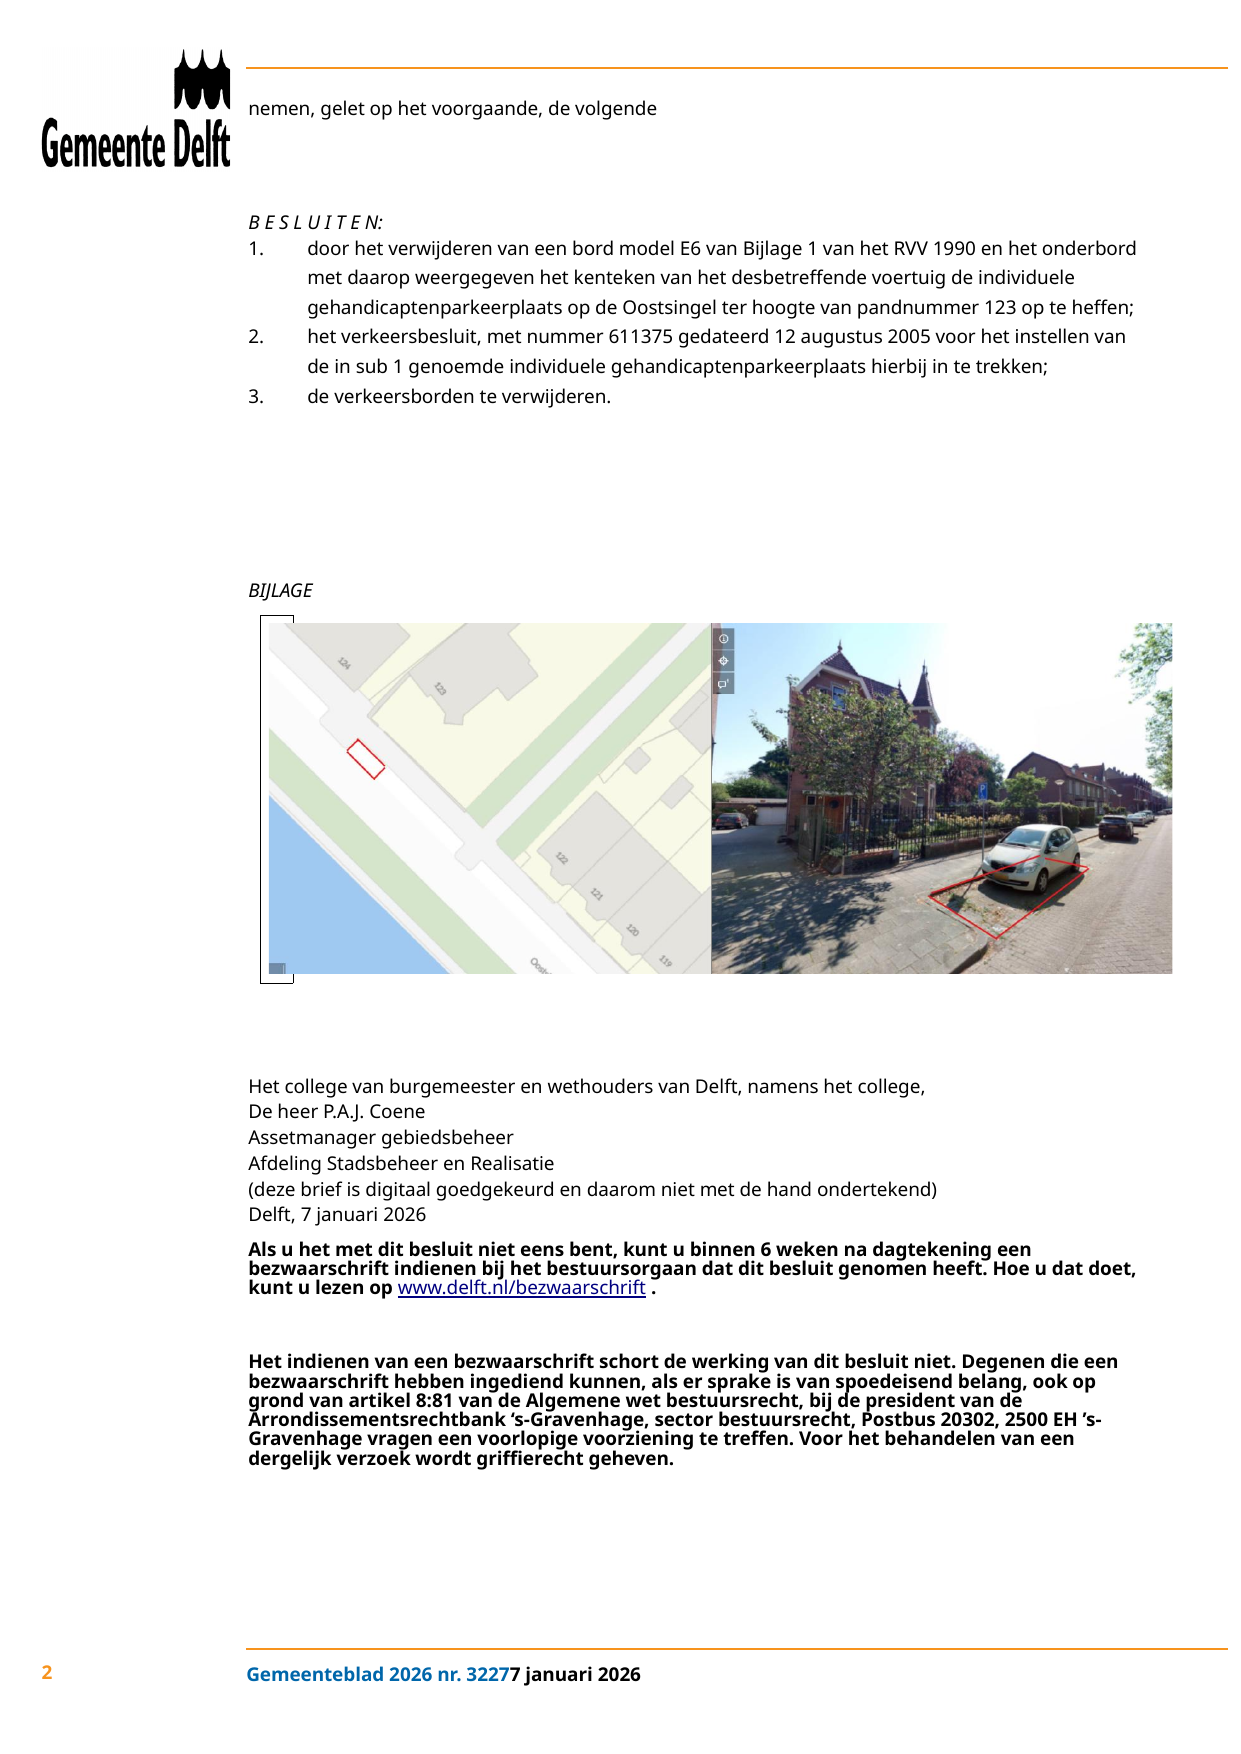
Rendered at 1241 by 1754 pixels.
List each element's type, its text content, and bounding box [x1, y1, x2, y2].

text De heer P.A.J. Coene [248, 1098, 1152, 1124]
list de verkeersborden te verwijderen. [248, 383, 1152, 408]
picture [268, 623, 1173, 974]
text Het college van burgemeester en wethouders van Delft, namens het college, [248, 1073, 1152, 1098]
text nemen, gelet op het voorgaande, de volgende [248, 95, 1152, 121]
text Het indienen van een bezwaarschrift schort de werking van dit besluit niet. Degenen die een bezwaarschrift hebben ingediend kunnen, als er sprake is van spoedeisend belang, ook op grond van artikel 8:81 van de Algemene wet bestuursrecht, bij de president van de Arrondissementsrechtbank ‘s-Gravenhage, sector bestuursrecht, Postbus 20302, 2500 EH ’s-Gravenhage vragen een voorlopige voorziening te treffen. Voor het behandelen van een dergelijk verzoek wordt griffierecht geheven. [248, 1353, 1152, 1469]
text Als u het met dit besluit niet eens bent, kunt u binnen 6 weken na dagtekening een bezwaarschrift indienen bij het bestuursorgaan dat dit besluit genomen heeft. Hoe u dat doet, kunt u lezen op www.delft.nl/bezwaarschrift . [248, 1241, 1152, 1299]
text Delft, 7 januari 2026 [248, 1201, 1152, 1227]
text BIJLAGE [248, 577, 1152, 603]
list door het verwijderen van een bord model E6 van Bijlage 1 van het RVV 1990 en het onderbord met daarop weergegeven het kenteken van het desbetreffende voertuig de individuele gehandicaptenparkeerplaats op de Oostsingel ter hoogte van pandnummer 123 op te heffen; [248, 235, 1152, 320]
picture [41, 47, 231, 172]
list het verkeersbesluit, met nummer 611375 gedateerd 12 augustus 2005 voor het instellen van de in sub 1 genoemde individuele gehandicaptenparkeerplaats hierbij in te trekken; [248, 324, 1152, 379]
text Assetmanager gebiedsbeheer [248, 1124, 1152, 1150]
text Afdeling Stadsbeheer en Realisatie [248, 1150, 1152, 1176]
text B E S L U I T E N: [248, 209, 1152, 235]
text (deze brief is digitaal goedgekeurd en daarom niet met de hand ondertekend) [248, 1176, 1152, 1201]
